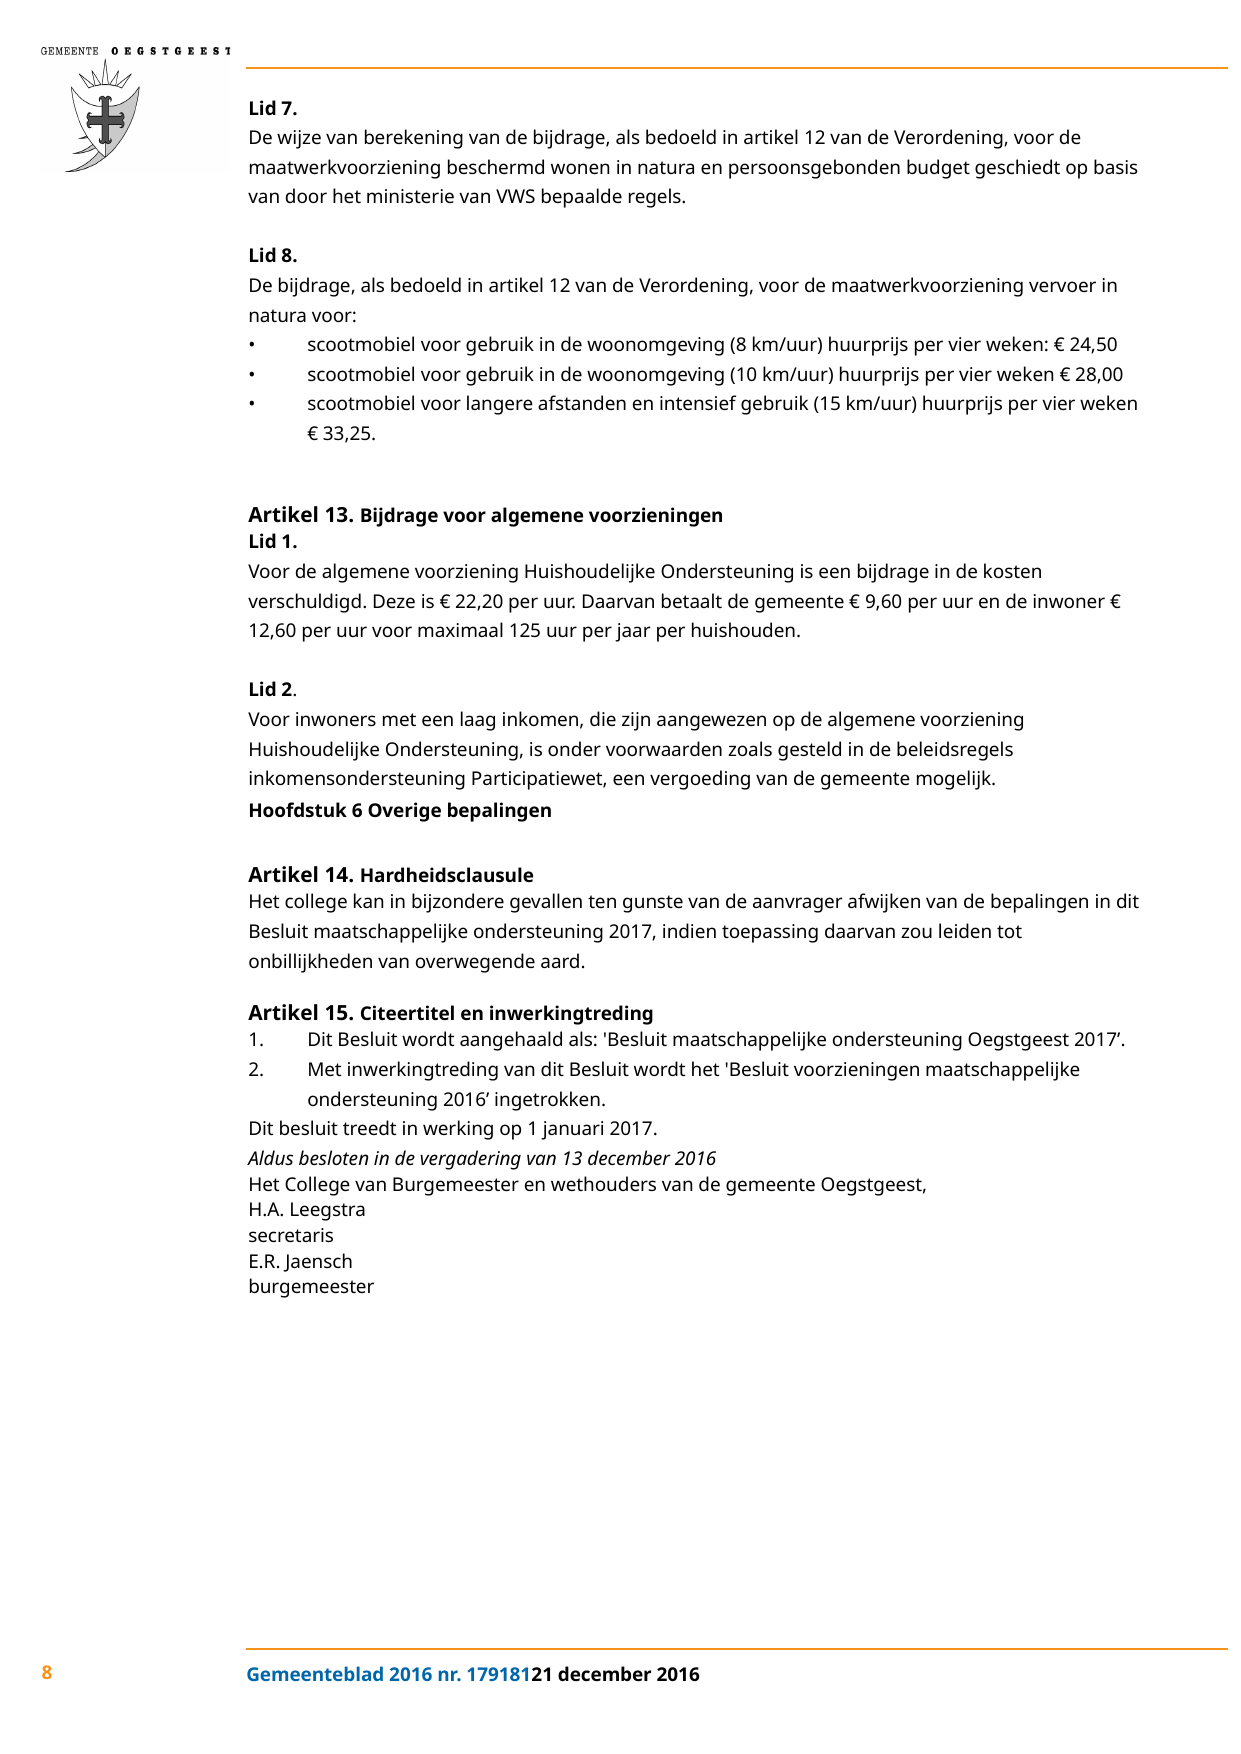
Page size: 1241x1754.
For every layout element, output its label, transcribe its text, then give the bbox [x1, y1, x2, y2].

text De wijze van berekening van de bijdrage, als bedoeld in artikel 12 van de Verordening, voor de maatwerkvoorziening beschermd wonen in natura en persoonsgebonden budget geschiedt op basis van door het ministerie van VWS bepaalde regels. [248, 124, 1152, 209]
list scootmobiel voor langere afstanden en intensief gebruik (15 km/uur) huurprijs per vier weken € 33,25. [248, 391, 1152, 446]
text Voor inwoners met een laag inkomen, die zijn aangewezen op de algemene voorziening Huishoudelijke Ondersteuning, is onder voorwaarden zoals gesteld in de beleidsregels inkomensondersteuning Participatiewet, een vergoeding van de gemeente mogelijk. [248, 706, 1152, 791]
text Lid 1. [248, 529, 1152, 554]
text Hoofdstuk 6 Overige bepalingen [248, 795, 1152, 823]
text Artikel 13. Bijdrage voor algemene voorzieningen [248, 500, 1152, 529]
text Lid 8. [248, 243, 1152, 268]
text burgemeester [248, 1274, 1152, 1299]
text Het college kan in bijzondere gevallen ten gunste van de aanvrager afwijken van de bepalingen in dit Besluit maatschappelijke ondersteuning 2017, indien toepassing daarvan zou leiden tot onbillijkheden van overwegende aard. [248, 889, 1152, 973]
text Lid 7. [248, 95, 1152, 121]
text secretaris [248, 1222, 1152, 1248]
picture [41, 47, 231, 172]
text Artikel 15. Citeertitel en inwerkingtreding [248, 998, 1152, 1027]
list Met inwerkingtreding van dit Besluit wordt het 'Besluit voorzieningen maatschappelijke ondersteuning 2016’ ingetrokken. [248, 1056, 1152, 1112]
text Aldus besloten in de vergadering van 13 december 2016 [248, 1145, 1152, 1171]
list Dit Besluit wordt aangehaald als: 'Besluit maatschappelijke ondersteuning Oegstgeest 2017’. [248, 1027, 1152, 1052]
text Dit besluit treedt in werking op 1 januari 2017. [248, 1115, 1152, 1141]
text Voor de algemene voorziening Huishoudelijke Ondersteuning is een bijdrage in de kosten verschuldigd. Deze is € 22,20 per uur. Daarvan betaalt de gemeente € 9,60 per uur en de inwoner € 12,60 per uur voor maximaal 125 uur per jaar per huishouden. [248, 558, 1152, 643]
list scootmobiel voor gebruik in de woonomgeving (10 km/uur) huurprijs per vier weken € 28,00 [248, 361, 1152, 387]
text E.R. Jaensch [248, 1248, 1152, 1274]
text Lid 2. [248, 677, 1152, 702]
text Het College van Burgemeester en wethouders van de gemeente Oegstgeest, [248, 1171, 1152, 1196]
text H.A. Leegstra [248, 1196, 1152, 1222]
text De bijdrage, als bedoeld in artikel 12 van de Verordening, voor de maatwerkvoorziening vervoer in natura voor: [248, 272, 1152, 328]
text Artikel 14. Hardheidsclausule [248, 860, 1152, 889]
list scootmobiel voor gebruik in de woonomgeving (8 km/uur) huurprijs per vier weken: € 24,50 [248, 331, 1152, 357]
